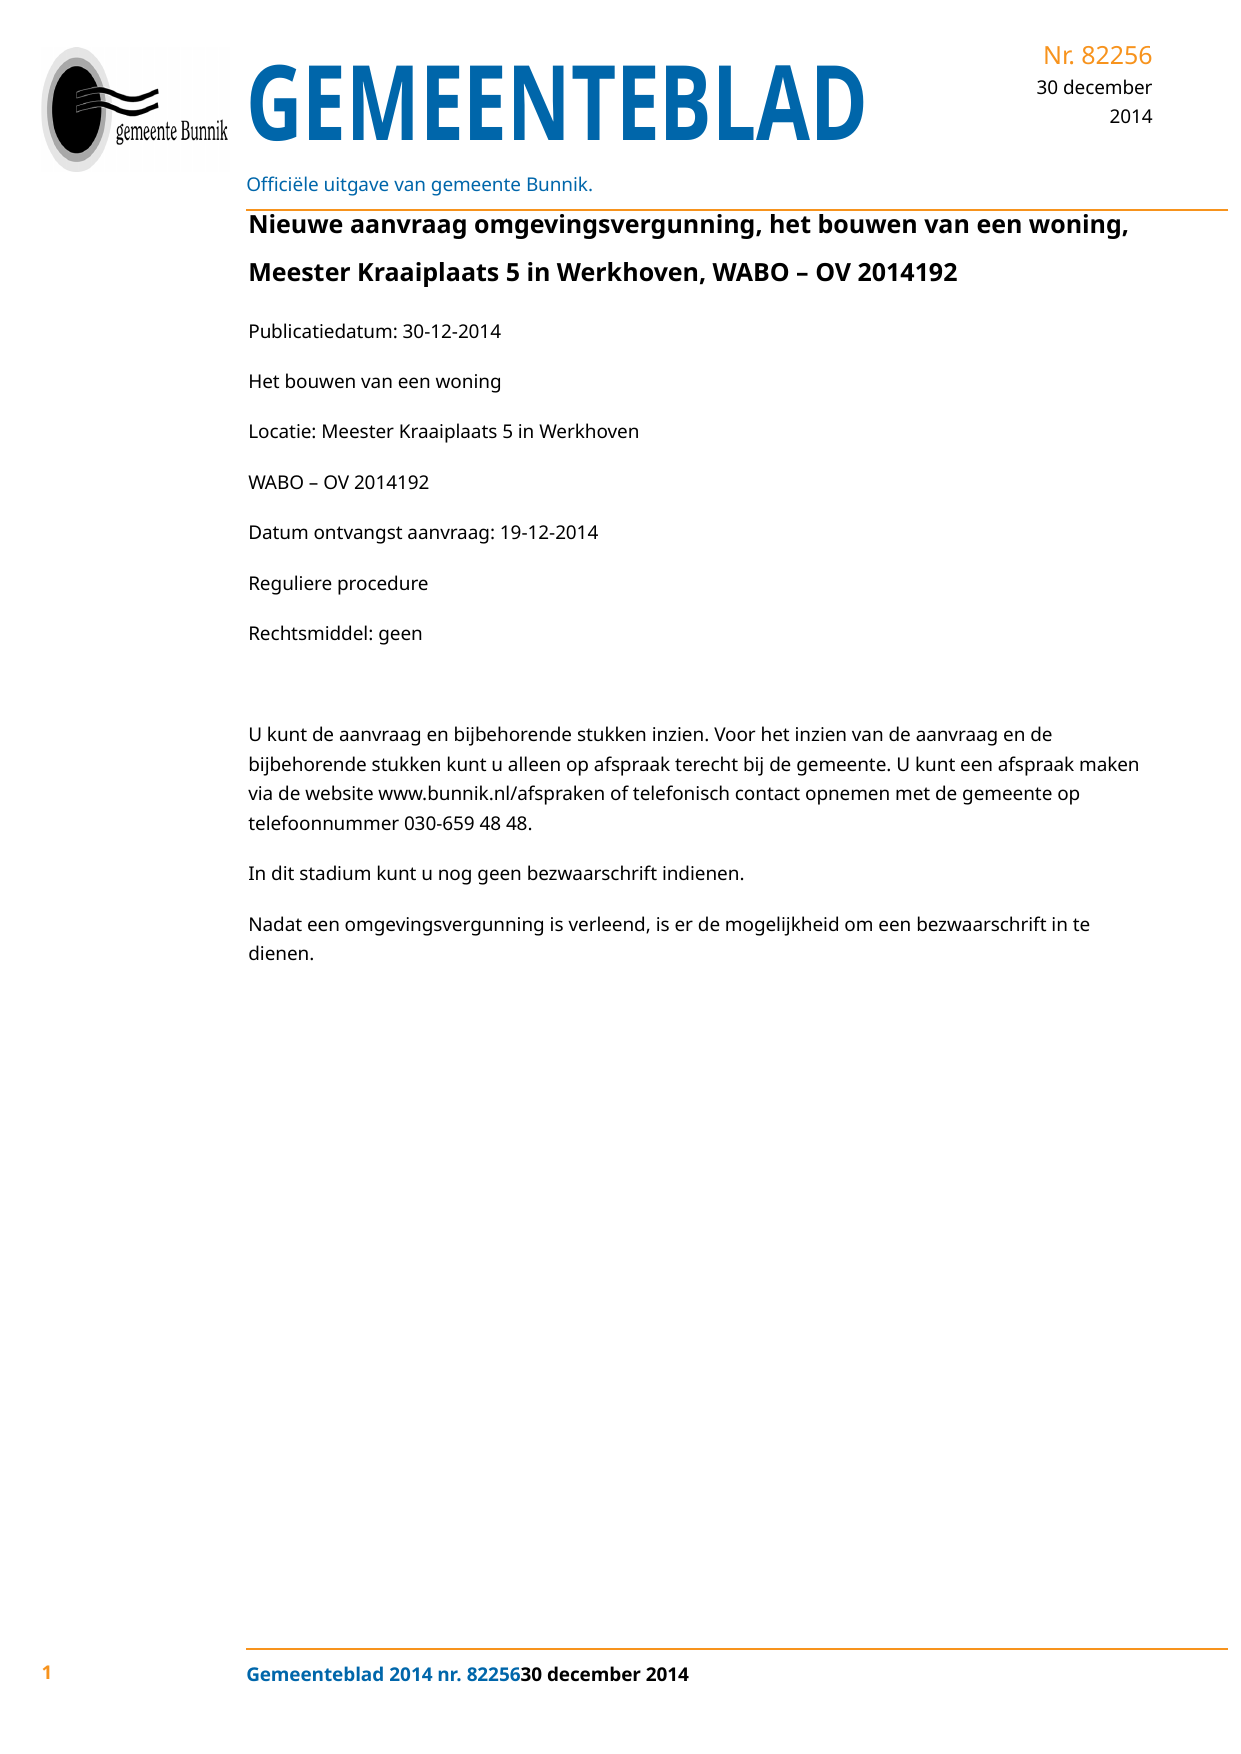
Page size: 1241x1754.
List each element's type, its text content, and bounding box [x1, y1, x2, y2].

text In dit stadium kunt u nog geen bezwaarschrift indienen. [248, 860, 1152, 886]
text WABO – OV 2014192 [248, 469, 1152, 495]
text U kunt de aanvraag en bijbehorende stukken inzien. Voor het inzien van de aanvraag en de bijbehorende stukken kunt u alleen op afspraak terecht bij de gemeente. U kunt een afspraak maken via de website www.bunnik.nl/afspraken of telefonisch contact opnemen met de gemeente op telefoonnummer 030-659 48 48. [248, 721, 1152, 836]
text Rechtsmiddel: geen [248, 620, 1152, 646]
text Nieuwe aanvraag omgevingsvergunning, het bouwen van een woning, Meester Kraaiplaats 5 in Werkhoven, WABO – OV 2014192 [248, 211, 1152, 288]
text Nadat een omgevingsvergunning is verleend, is er de mogelijkheid om een bezwaarschrift in te dienen. [248, 911, 1152, 966]
text Publicatiedatum: 30-12-2014 [248, 318, 1152, 344]
text Locatie: Meester Kraaiplaats 5 in Werkhoven [248, 419, 1152, 444]
text Het bouwen van een woning [248, 368, 1152, 394]
picture [41, 47, 231, 172]
text Reguliere procedure [248, 570, 1152, 596]
text Datum ontvangst aanvraag: 19-12-2014 [248, 519, 1152, 545]
